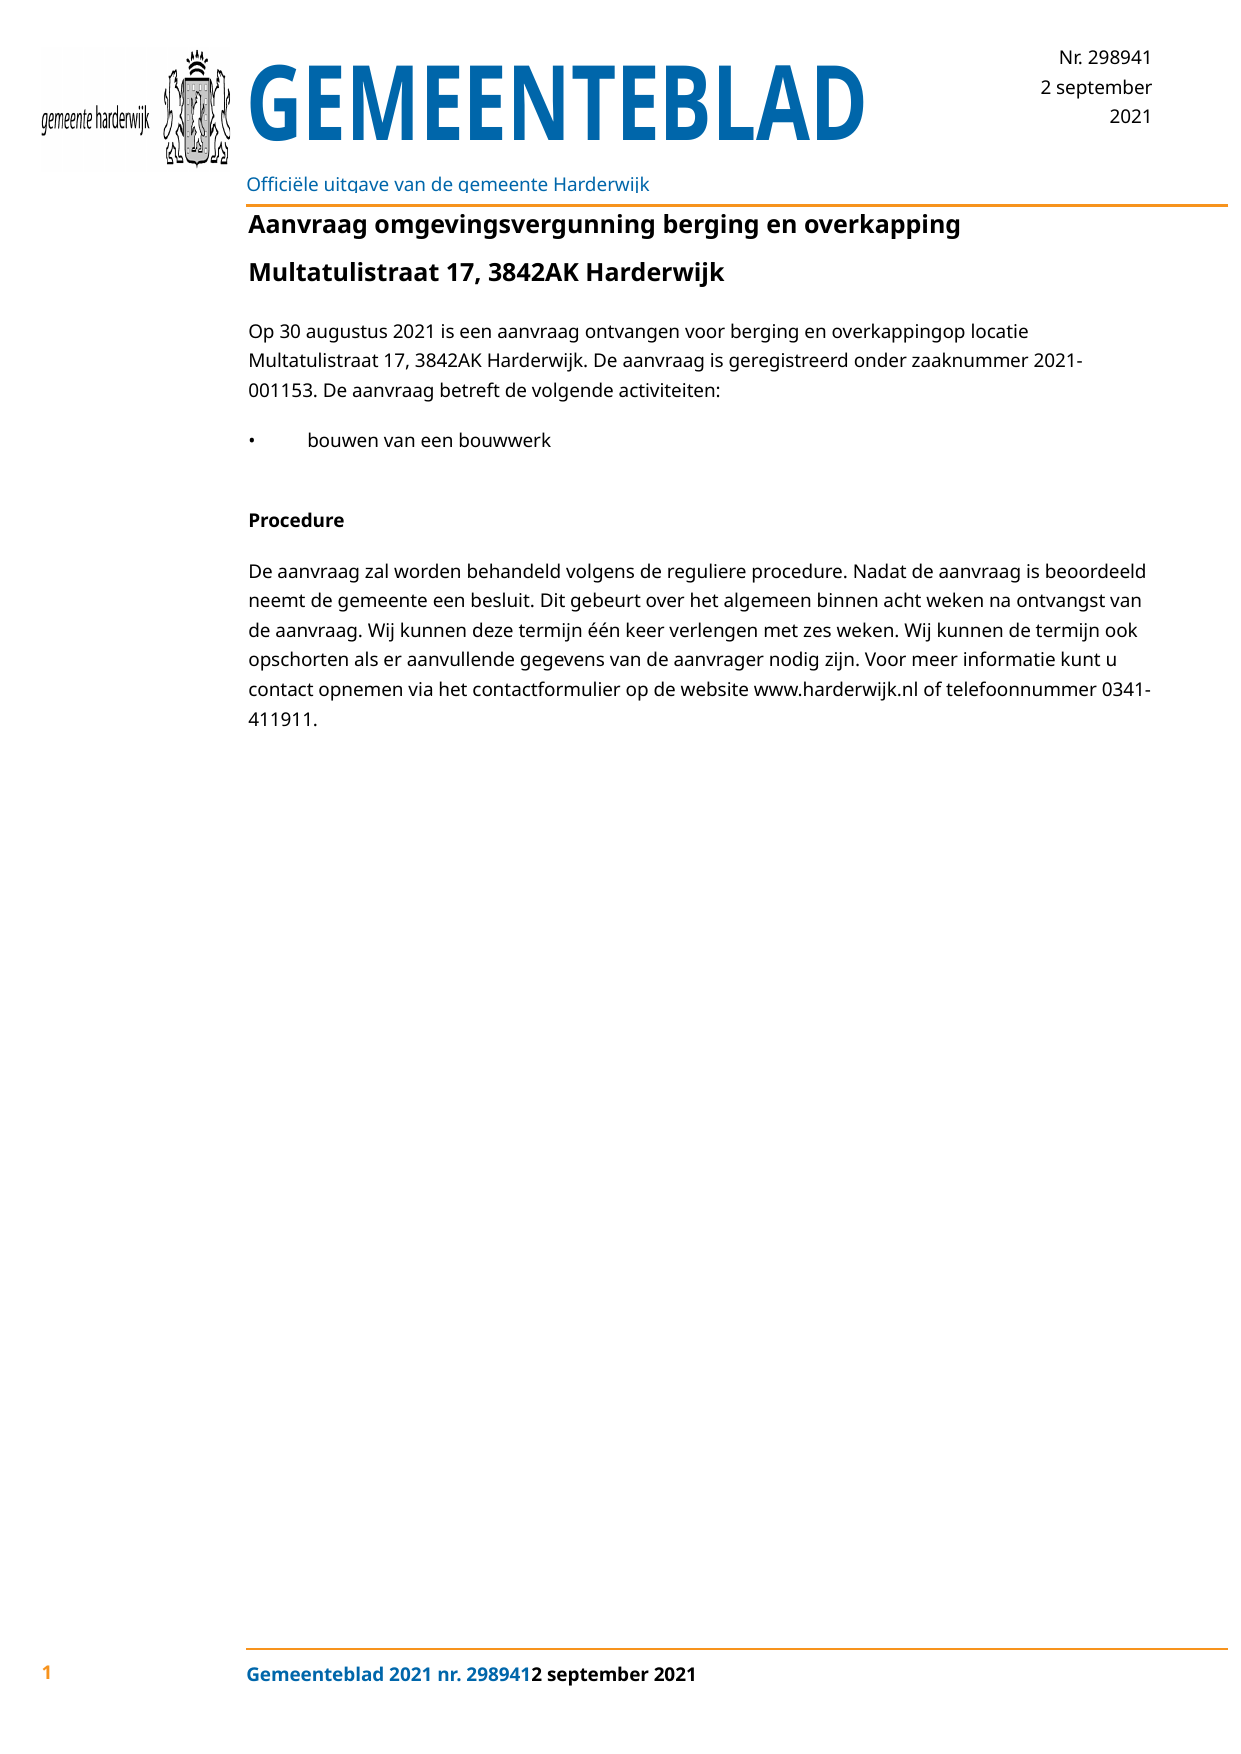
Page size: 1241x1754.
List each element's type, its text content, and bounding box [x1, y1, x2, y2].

text Aanvraag omgevingsvergunning berging en overkapping Multatulistraat 17, 3842AK Harderwijk [248, 207, 1152, 288]
picture [41, 47, 231, 172]
text De aanvraag zal worden behandeld volgens de reguliere procedure. Nadat de aanvraag is beoordeeld neemt de gemeente een besluit. Dit gebeurt over het algemeen binnen acht weken na ontvangst van de aanvraag. Wij kunnen deze termijn één keer verlengen met zes weken. Wij kunnen de termijn ook opschorten als er aanvullende gegevens van de aanvrager nodig zijn. Voor meer informatie kunt u contact opnemen via het contactformulier op de website www.harderwijk.nl of telefoonnummer 0341-411911. [248, 558, 1152, 732]
text Procedure [248, 507, 1152, 533]
text Op 30 augustus 2021 is een aanvraag ontvangen voor berging en overkappingop locatie Multatulistraat 17, 3842AK Harderwijk. De aanvraag is geregistreerd onder zaaknummer 2021-001153. De aanvraag betreft de volgende activiteiten: [248, 318, 1152, 403]
list bouwen van een bouwwerk [248, 427, 1152, 453]
